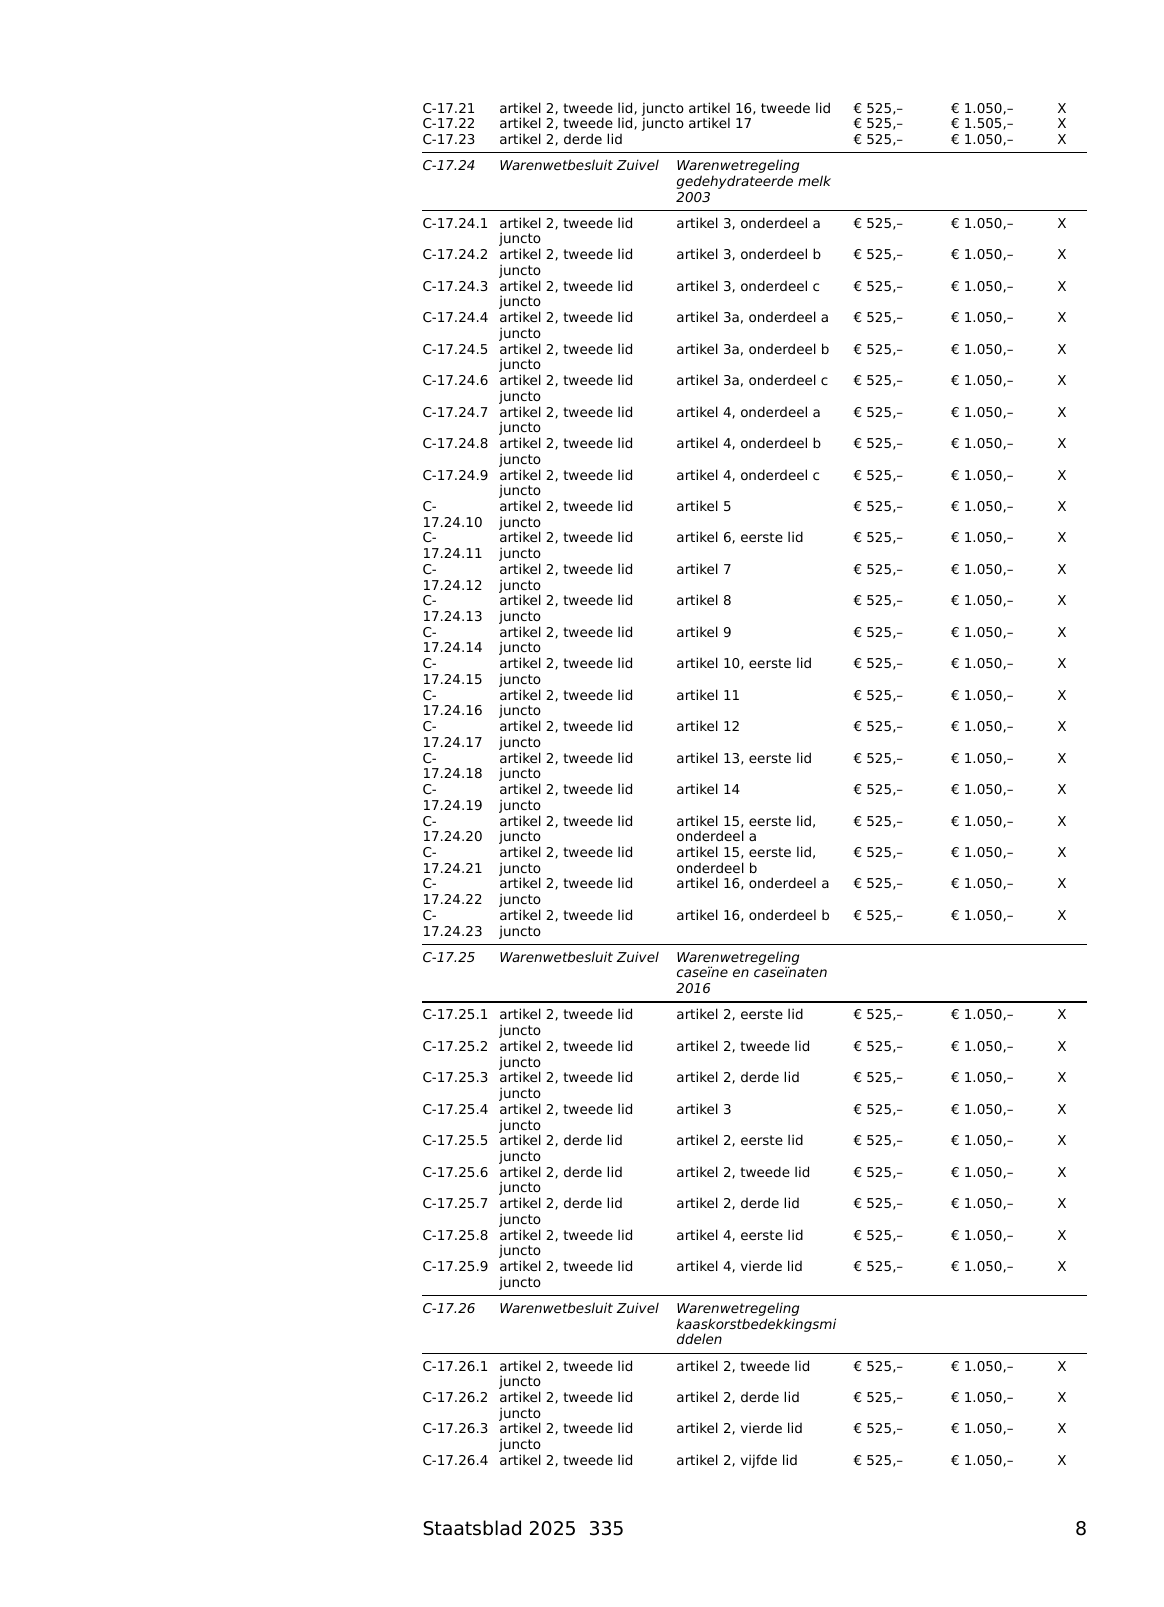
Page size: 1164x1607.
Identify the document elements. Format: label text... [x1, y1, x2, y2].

table_cell artikel 2, tweede lid juncto [493, 876, 670, 908]
table_cell € 525,– [848, 1354, 945, 1390]
table_cell artikel 2, tweede lid juncto [493, 1259, 670, 1295]
table_cell € 525,– [848, 499, 945, 530]
table_cell € 525,– [848, 782, 945, 813]
table_cell € 525,– [848, 1003, 945, 1039]
table_cell [848, 1296, 945, 1353]
table_cell X [1051, 1354, 1087, 1390]
table_cell € 1.050,– [945, 211, 1051, 247]
table_cell artikel 2, tweede lid juncto [493, 1390, 670, 1421]
table_cell C-17.24.19 [422, 782, 493, 813]
table_cell artikel 2, tweede lid juncto [493, 1354, 670, 1390]
table_cell artikel 2, tweede lid juncto [493, 373, 670, 404]
table_cell artikel 2, tweede lid juncto [493, 341, 670, 373]
table_cell X [1051, 1165, 1087, 1196]
table_cell € 1.050,– [945, 467, 1051, 499]
table_cell Warenwetbesluit Zuivel [493, 945, 670, 1001]
table_cell [848, 153, 945, 210]
table_cell artikel 3, onderdeel a [670, 211, 847, 247]
table_cell € 1.050,– [945, 1421, 1051, 1453]
table_cell C-17.24.22 [422, 876, 493, 908]
table_cell X [1051, 1070, 1087, 1102]
table_cell € 1.050,– [945, 876, 1051, 908]
table_cell artikel 2, tweede lid juncto [493, 1070, 670, 1102]
table_cell Warenwetregeling caseïne en caseïnaten 2016 [670, 945, 847, 1001]
table_cell [1051, 153, 1087, 210]
table_cell € 1.050,– [945, 404, 1051, 436]
table_cell artikel 2, tweede lid [670, 1165, 847, 1196]
table_cell artikel 13, eerste lid [670, 750, 847, 782]
table_cell artikel 2, tweede lid juncto [493, 436, 670, 467]
table_cell € 1.050,– [945, 1165, 1051, 1196]
table_cell [1051, 1296, 1087, 1353]
table_cell € 525,– [848, 719, 945, 750]
table_cell artikel 2, tweede lid juncto [493, 530, 670, 562]
table_cell artikel 2, tweede lid juncto [493, 467, 670, 499]
table_cell X [1051, 341, 1087, 373]
table_cell artikel 3 [670, 1102, 847, 1133]
table_cell X [1051, 593, 1087, 624]
table_cell artikel 2, derde lid juncto [493, 1133, 670, 1164]
table_cell C-17.23 [422, 132, 493, 152]
table_cell X [1051, 436, 1087, 467]
table_cell € 1.050,– [945, 1453, 1051, 1468]
table_cell € 1.050,– [945, 310, 1051, 341]
table_cell X [1051, 688, 1087, 719]
table_cell [945, 1296, 1051, 1353]
table_cell € 525,– [848, 1259, 945, 1295]
table_cell artikel 8 [670, 593, 847, 624]
table_cell X [1051, 1039, 1087, 1070]
table_cell € 1.050,– [945, 247, 1051, 278]
table_cell artikel 2, vierde lid [670, 1421, 847, 1453]
table_cell € 1.050,– [945, 341, 1051, 373]
table_cell artikel 2, derde lid [493, 132, 847, 152]
table_cell € 525,– [848, 876, 945, 908]
table_cell X [1051, 1133, 1087, 1164]
table_cell X [1051, 782, 1087, 813]
table_cell artikel 2, tweede lid juncto [493, 750, 670, 782]
table_cell [848, 945, 945, 1001]
table_cell € 525,– [848, 1070, 945, 1102]
table_cell C-17.26.1 [422, 1354, 493, 1390]
table_cell [1051, 945, 1087, 1001]
table_cell artikel 15, eerste lid, onderdeel b [670, 845, 847, 876]
table_cell artikel 12 [670, 719, 847, 750]
table_cell artikel 2, tweede lid [670, 1039, 847, 1070]
table_cell € 525,– [848, 593, 945, 624]
table_cell C-17.24.18 [422, 750, 493, 782]
table_cell € 525,– [848, 211, 945, 247]
table_cell artikel 3, onderdeel c [670, 279, 847, 310]
table_cell € 525,– [848, 247, 945, 278]
table_cell artikel 2, tweede lid, juncto artikel 17 [493, 116, 847, 132]
table_cell C-17.25.6 [422, 1165, 493, 1196]
table_cell artikel 2, derde lid juncto [493, 1196, 670, 1227]
table_cell artikel 2, tweede lid juncto [493, 845, 670, 876]
table_cell € 1.050,– [945, 813, 1051, 845]
table_cell artikel 10, eerste lid [670, 656, 847, 687]
table_cell € 525,– [848, 341, 945, 373]
table_cell € 525,– [848, 813, 945, 845]
table_cell € 525,– [848, 1196, 945, 1227]
table_cell Warenwetregeling gedehydrateerde melk 2003 [670, 153, 847, 210]
table_cell artikel 2, tweede lid juncto [493, 310, 670, 341]
table_cell Warenwetbesluit Zuivel [493, 153, 670, 210]
table_cell artikel 2, tweede lid juncto [493, 656, 670, 687]
table_cell artikel 2, tweede lid juncto [493, 688, 670, 719]
table_cell artikel 2, tweede lid juncto [493, 1228, 670, 1259]
table_cell € 1.050,– [945, 782, 1051, 813]
table_cell € 1.050,– [945, 1228, 1051, 1259]
table_cell artikel 4, onderdeel a [670, 404, 847, 436]
table_cell artikel 2, derde lid juncto [493, 1165, 670, 1196]
table_cell € 525,– [848, 530, 945, 562]
table_cell X [1051, 719, 1087, 750]
table_cell artikel 16, onderdeel b [670, 908, 847, 944]
table_cell C-17.24.1 [422, 211, 493, 247]
table_cell C-17.26 [422, 1296, 493, 1353]
table_cell artikel 11 [670, 688, 847, 719]
table_cell artikel 9 [670, 625, 847, 656]
table_cell artikel 4, eerste lid [670, 1228, 847, 1259]
table_cell C-17.24.13 [422, 593, 493, 624]
table_cell C-17.25.1 [422, 1003, 493, 1039]
table_cell € 1.505,– [945, 116, 1051, 132]
table_cell X [1051, 310, 1087, 341]
table_cell € 1.050,– [945, 1102, 1051, 1133]
table_cell € 1.050,– [945, 499, 1051, 530]
table_cell C-17.26.2 [422, 1390, 493, 1421]
table_cell C-17.21 [422, 100, 493, 116]
table_cell C-17.25.9 [422, 1259, 493, 1295]
table_cell X [1051, 1228, 1087, 1259]
table_cell X [1051, 908, 1087, 944]
table_cell € 525,– [848, 100, 945, 116]
table_cell artikel 2, tweede lid juncto [493, 1102, 670, 1133]
table_cell artikel 15, eerste lid, onderdeel a [670, 813, 847, 845]
table_cell C-17.24.4 [422, 310, 493, 341]
table_cell C-17.24.8 [422, 436, 493, 467]
table_cell artikel 2, tweede lid juncto [493, 499, 670, 530]
table_cell artikel 2, tweede lid juncto [493, 247, 670, 278]
table_cell € 1.050,– [945, 1259, 1051, 1295]
table_cell € 525,– [848, 908, 945, 944]
table_cell artikel 3a, onderdeel b [670, 341, 847, 373]
table_cell Warenwetregeling kaaskorstbedekkingsmiddelen [670, 1296, 847, 1353]
table_cell € 525,– [848, 1165, 945, 1196]
table_cell € 1.050,– [945, 656, 1051, 687]
table_cell € 525,– [848, 116, 945, 132]
table_cell € 1.050,– [945, 100, 1051, 116]
table_cell X [1051, 1259, 1087, 1295]
table_cell X [1051, 132, 1087, 152]
table_cell X [1051, 813, 1087, 845]
table_cell X [1051, 100, 1087, 116]
table_cell X [1051, 530, 1087, 562]
table_cell [945, 945, 1051, 1001]
table_cell € 525,– [848, 1133, 945, 1164]
table_cell artikel 2, tweede lid juncto [493, 279, 670, 310]
table_cell X [1051, 247, 1087, 278]
table_cell € 1.050,– [945, 1070, 1051, 1102]
table_cell C-17.24.9 [422, 467, 493, 499]
table_cell € 525,– [848, 1039, 945, 1070]
table_cell € 1.050,– [945, 1196, 1051, 1227]
table_cell X [1051, 1003, 1087, 1039]
table_cell C-17.24.3 [422, 279, 493, 310]
table_cell € 525,– [848, 1228, 945, 1259]
table_cell € 525,– [848, 404, 945, 436]
table_cell C-17.25.3 [422, 1070, 493, 1102]
table_cell artikel 2, eerste lid [670, 1133, 847, 1164]
table_cell artikel 2, derde lid [670, 1070, 847, 1102]
table_cell artikel 2, tweede lid juncto [493, 1039, 670, 1070]
table_cell C-17.24.23 [422, 908, 493, 944]
table_cell C-17.24.2 [422, 247, 493, 278]
table_cell C-17.25.2 [422, 1039, 493, 1070]
table_cell € 525,– [848, 750, 945, 782]
table_cell € 1.050,– [945, 1133, 1051, 1164]
table_cell C-17.26.3 [422, 1421, 493, 1453]
table_cell artikel 2, tweede lid juncto [493, 813, 670, 845]
table_cell € 1.050,– [945, 593, 1051, 624]
table_cell € 525,– [848, 467, 945, 499]
table_cell € 1.050,– [945, 530, 1051, 562]
table_cell C-17.24.5 [422, 341, 493, 373]
table_cell artikel 2, tweede lid juncto [493, 719, 670, 750]
table_cell artikel 2, tweede lid juncto [493, 1421, 670, 1453]
table_cell C-17.25.5 [422, 1133, 493, 1164]
table_cell € 525,– [848, 373, 945, 404]
table_cell € 1.050,– [945, 279, 1051, 310]
table_cell € 1.050,– [945, 436, 1051, 467]
table_cell artikel 5 [670, 499, 847, 530]
table_cell C-17.25 [422, 945, 493, 1001]
table_cell artikel 4, vierde lid [670, 1259, 847, 1295]
table_cell C-17.24.7 [422, 404, 493, 436]
table_cell C-17.26.4 [422, 1453, 493, 1468]
table_cell X [1051, 1390, 1087, 1421]
table_cell C-17.24 [422, 153, 493, 210]
table_cell € 525,– [848, 1421, 945, 1453]
table_cell € 525,– [848, 279, 945, 310]
table_cell € 525,– [848, 688, 945, 719]
table_cell € 1.050,– [945, 562, 1051, 593]
table_cell € 525,– [848, 436, 945, 467]
table_cell € 525,– [848, 845, 945, 876]
table_cell artikel 2, eerste lid [670, 1003, 847, 1039]
table_cell artikel 2, tweede lid [493, 1453, 670, 1468]
table_cell C-17.22 [422, 116, 493, 132]
table_cell C-17.24.21 [422, 845, 493, 876]
table_cell artikel 4, onderdeel c [670, 467, 847, 499]
table_cell X [1051, 845, 1087, 876]
table_cell X [1051, 1102, 1087, 1133]
table_cell artikel 2, derde lid [670, 1196, 847, 1227]
table_cell artikel 6, eerste lid [670, 530, 847, 562]
table_cell artikel 16, onderdeel a [670, 876, 847, 908]
table_cell artikel 2, tweede lid juncto [493, 625, 670, 656]
table_cell € 525,– [848, 1453, 945, 1468]
table_cell X [1051, 279, 1087, 310]
table_cell X [1051, 499, 1087, 530]
table_cell artikel 2, tweede lid [670, 1354, 847, 1390]
table_cell X [1051, 211, 1087, 247]
table_cell Warenwetbesluit Zuivel [493, 1296, 670, 1353]
table_cell X [1051, 656, 1087, 687]
table_cell artikel 2, tweede lid juncto [493, 211, 670, 247]
table_cell € 1.050,– [945, 908, 1051, 944]
table_cell C-17.24.12 [422, 562, 493, 593]
table_cell C-17.24.20 [422, 813, 493, 845]
table_cell artikel 2, derde lid [670, 1390, 847, 1421]
table_cell € 1.050,– [945, 1003, 1051, 1039]
table_cell € 1.050,– [945, 1039, 1051, 1070]
table_cell € 525,– [848, 1390, 945, 1421]
table_cell X [1051, 625, 1087, 656]
table_cell € 1.050,– [945, 750, 1051, 782]
table_cell X [1051, 876, 1087, 908]
table_cell X [1051, 1421, 1087, 1453]
table_cell X [1051, 467, 1087, 499]
table_cell C-17.24.6 [422, 373, 493, 404]
table_cell C-17.25.8 [422, 1228, 493, 1259]
table_cell X [1051, 404, 1087, 436]
table_cell artikel 2, tweede lid juncto [493, 562, 670, 593]
table_cell C-17.24.17 [422, 719, 493, 750]
table_cell artikel 2, tweede lid juncto [493, 782, 670, 813]
table_cell € 525,– [848, 625, 945, 656]
table_cell artikel 2, tweede lid juncto [493, 593, 670, 624]
table_cell [945, 153, 1051, 210]
table_cell € 1.050,– [945, 132, 1051, 152]
table_cell X [1051, 750, 1087, 782]
table_cell C-17.24.14 [422, 625, 493, 656]
table_cell € 525,– [848, 656, 945, 687]
table_cell € 525,– [848, 132, 945, 152]
table_cell artikel 2, tweede lid, juncto artikel 16, tweede lid [493, 100, 847, 116]
table_cell artikel 7 [670, 562, 847, 593]
table_cell artikel 3, onderdeel b [670, 247, 847, 278]
table_cell C-17.25.7 [422, 1196, 493, 1227]
table_cell C-17.25.4 [422, 1102, 493, 1133]
table_cell € 1.050,– [945, 845, 1051, 876]
table_cell X [1051, 116, 1087, 132]
table_cell € 1.050,– [945, 625, 1051, 656]
table_cell C-17.24.11 [422, 530, 493, 562]
table_cell C-17.24.15 [422, 656, 493, 687]
table_cell artikel 2, tweede lid juncto [493, 1003, 670, 1039]
table_cell € 1.050,– [945, 373, 1051, 404]
table_cell € 525,– [848, 562, 945, 593]
table_cell artikel 3a, onderdeel a [670, 310, 847, 341]
table_cell artikel 2, vijfde lid [670, 1453, 847, 1468]
table_cell € 1.050,– [945, 719, 1051, 750]
table_cell € 525,– [848, 1102, 945, 1133]
table_cell C-17.24.10 [422, 499, 493, 530]
table_cell artikel 2, tweede lid juncto [493, 404, 670, 436]
table_cell X [1051, 373, 1087, 404]
table_cell artikel 3a, onderdeel c [670, 373, 847, 404]
table_cell artikel 2, tweede lid juncto [493, 908, 670, 944]
table_cell artikel 4, onderdeel b [670, 436, 847, 467]
table_cell € 1.050,– [945, 1354, 1051, 1390]
table_cell X [1051, 1196, 1087, 1227]
table_cell € 1.050,– [945, 1390, 1051, 1421]
table_cell X [1051, 562, 1087, 593]
table_cell artikel 14 [670, 782, 847, 813]
table_cell € 1.050,– [945, 688, 1051, 719]
table_cell C-17.24.16 [422, 688, 493, 719]
table_cell X [1051, 1453, 1087, 1468]
table_cell € 525,– [848, 310, 945, 341]
